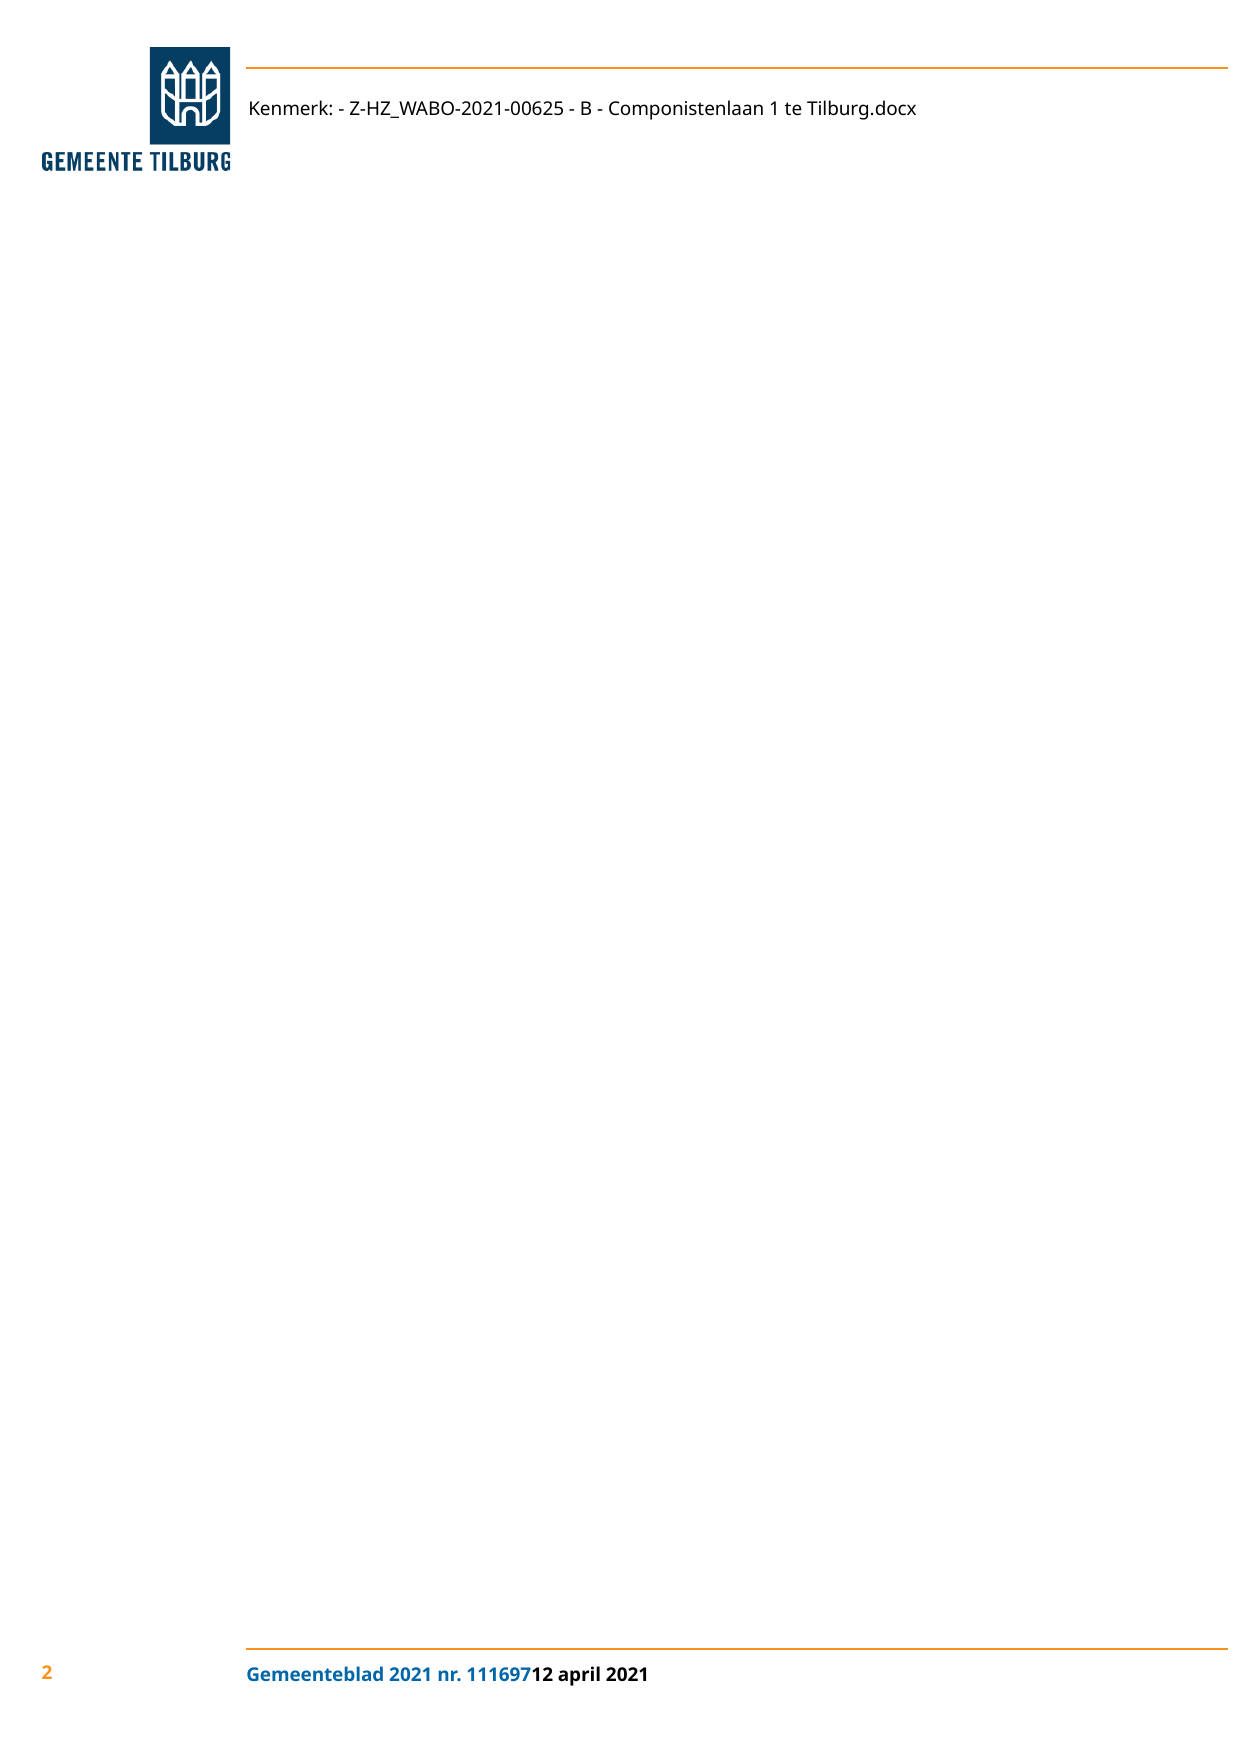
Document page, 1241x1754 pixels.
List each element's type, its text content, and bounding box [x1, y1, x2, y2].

text Kenmerk: - Z-HZ_WABO-2021-00625 - B - Componistenlaan 1 te Tilburg.docx [248, 95, 1152, 121]
picture [41, 47, 231, 172]
